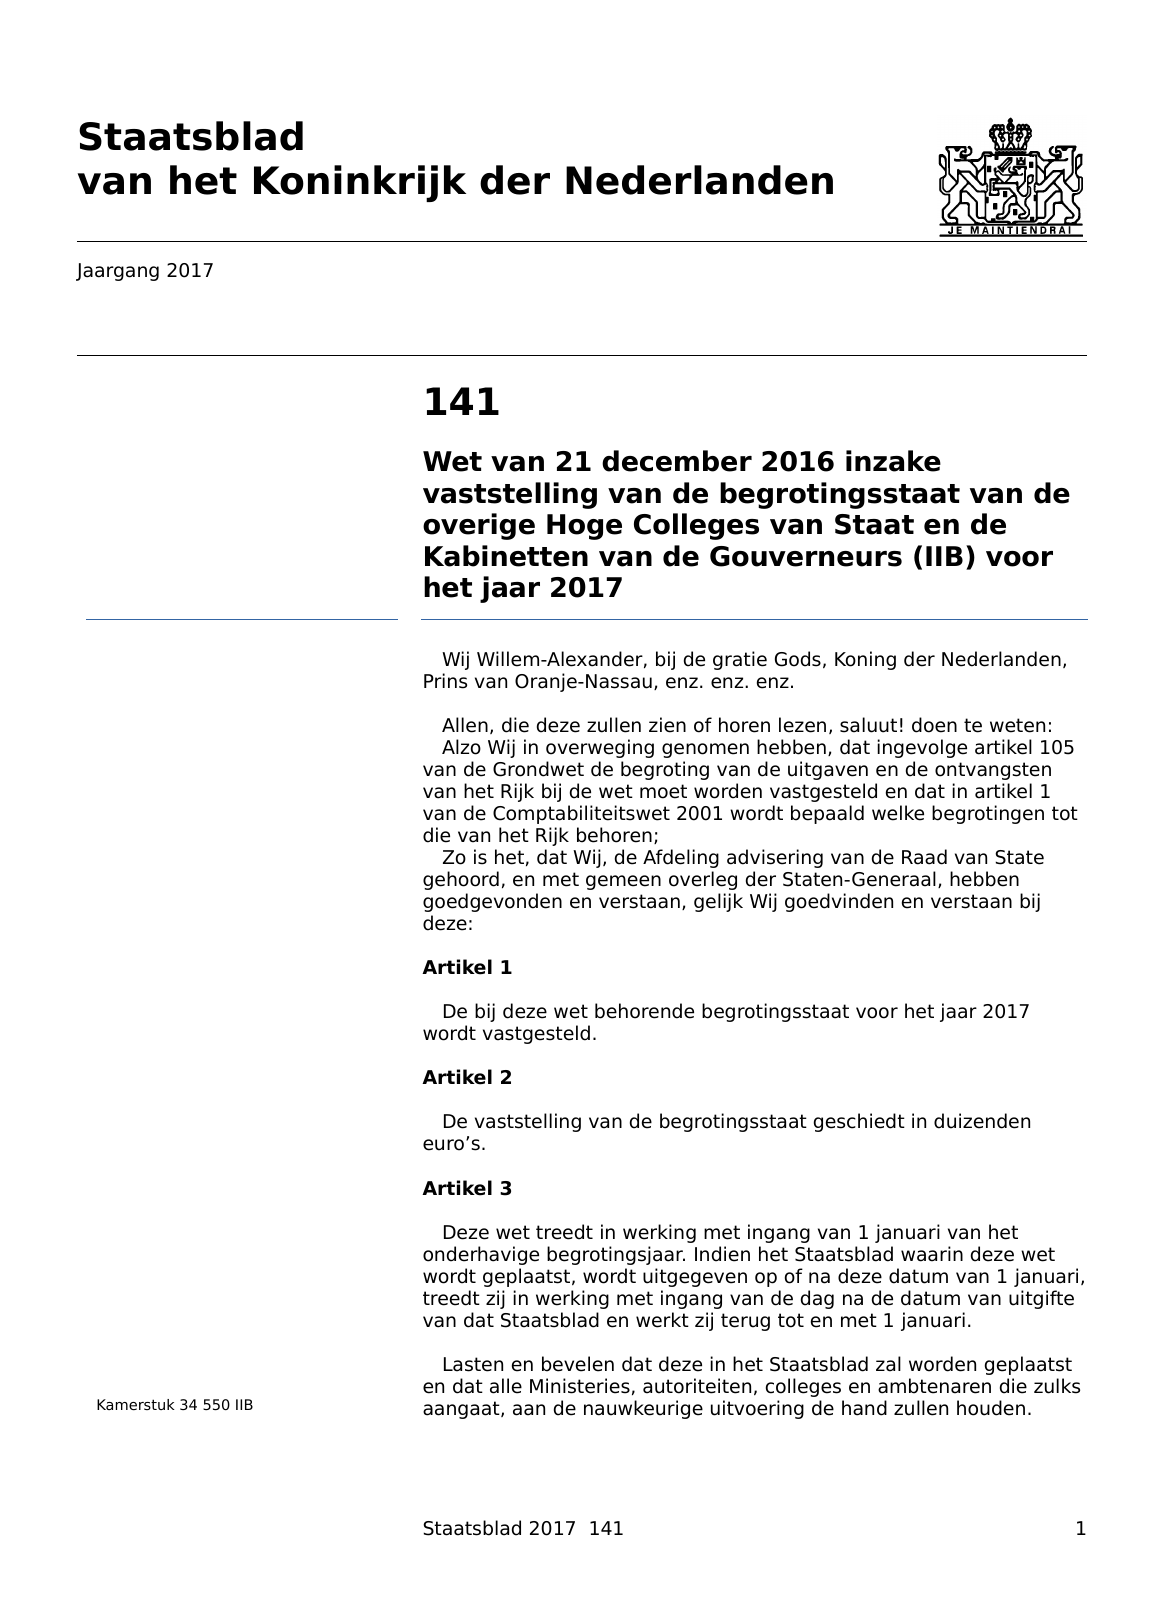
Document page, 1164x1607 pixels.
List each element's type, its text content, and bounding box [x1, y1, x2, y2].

text Allen, die deze zullen zien of horen lezen, saluut! doen te weten: [422, 715, 1087, 737]
table_header Staatsblad van het Koninkrijk der Nederlanden [77, 100, 886, 241]
text Lasten en bevelen dat deze in het Staatsblad zal worden geplaatst en dat alle Ministeries, autoriteiten, colleges en ambtenaren die zulks aangaat, aan de nauwkeurige uitvoering de hand zullen houden. [422, 1354, 1087, 1420]
text De bij deze wet behorende begrotingsstaat voor het jaar 2017 wordt vastgesteld. [422, 1001, 1087, 1045]
text Zo is het, dat Wij, de Afdeling advisering van de Raad van State gehoord, en met gemeen overleg der Staten-Generaal, hebben goedgevonden en verstaan, gelijk Wij goedvinden en verstaan bij deze: [422, 847, 1087, 935]
table_header [886, 100, 1087, 241]
subtitle Artikel 3 [422, 1177, 1087, 1199]
text Wij Willem-Alexander, bij de gratie Gods, Koning der Nederlanden, Prins van Oranje-Nassau, enz. enz. enz. [422, 649, 1087, 693]
text Kamerstuk 34 550 IIB [77, 1397, 396, 1414]
text Wet van 21 december 2016 inzake vaststelling van de begrotingsstaat van de overige Hoge Colleges van Staat en de Kabinetten van de Gouverneurs (IIB) voor het jaar 2017 [422, 447, 1087, 604]
subtitle 141 [422, 381, 1087, 424]
subtitle Artikel 1 [422, 957, 1087, 979]
text Deze wet treedt in werking met ingang van 1 januari van het onderhavige begrotingsjaar. Indien het Staatsblad waarin deze wet wordt geplaatst, wordt uitgegeven op of na deze datum van 1 januari, treedt zij in werking met ingang van de dag na de datum van uitgifte van dat Staatsblad en werkt zij terug tot en met 1 januari. [422, 1222, 1087, 1332]
text De vaststelling van de begrotingsstaat geschiedt in duizenden euro’s. [422, 1111, 1087, 1155]
subtitle Artikel 2 [422, 1067, 1087, 1089]
table_cell Jaargang 2017 [77, 242, 1087, 355]
picture [936, 115, 1087, 240]
text Alzo Wij in overweging genomen hebben, dat ingevolge artikel 105 van de Grondwet de begroting van de uitgaven en de ontvangsten van het Rijk bij de wet moet worden vastgesteld en dat in artikel 1 van de Comptabiliteitswet 2001 wordt bepaald welke begrotingen tot die van het Rijk behoren; [422, 737, 1087, 847]
